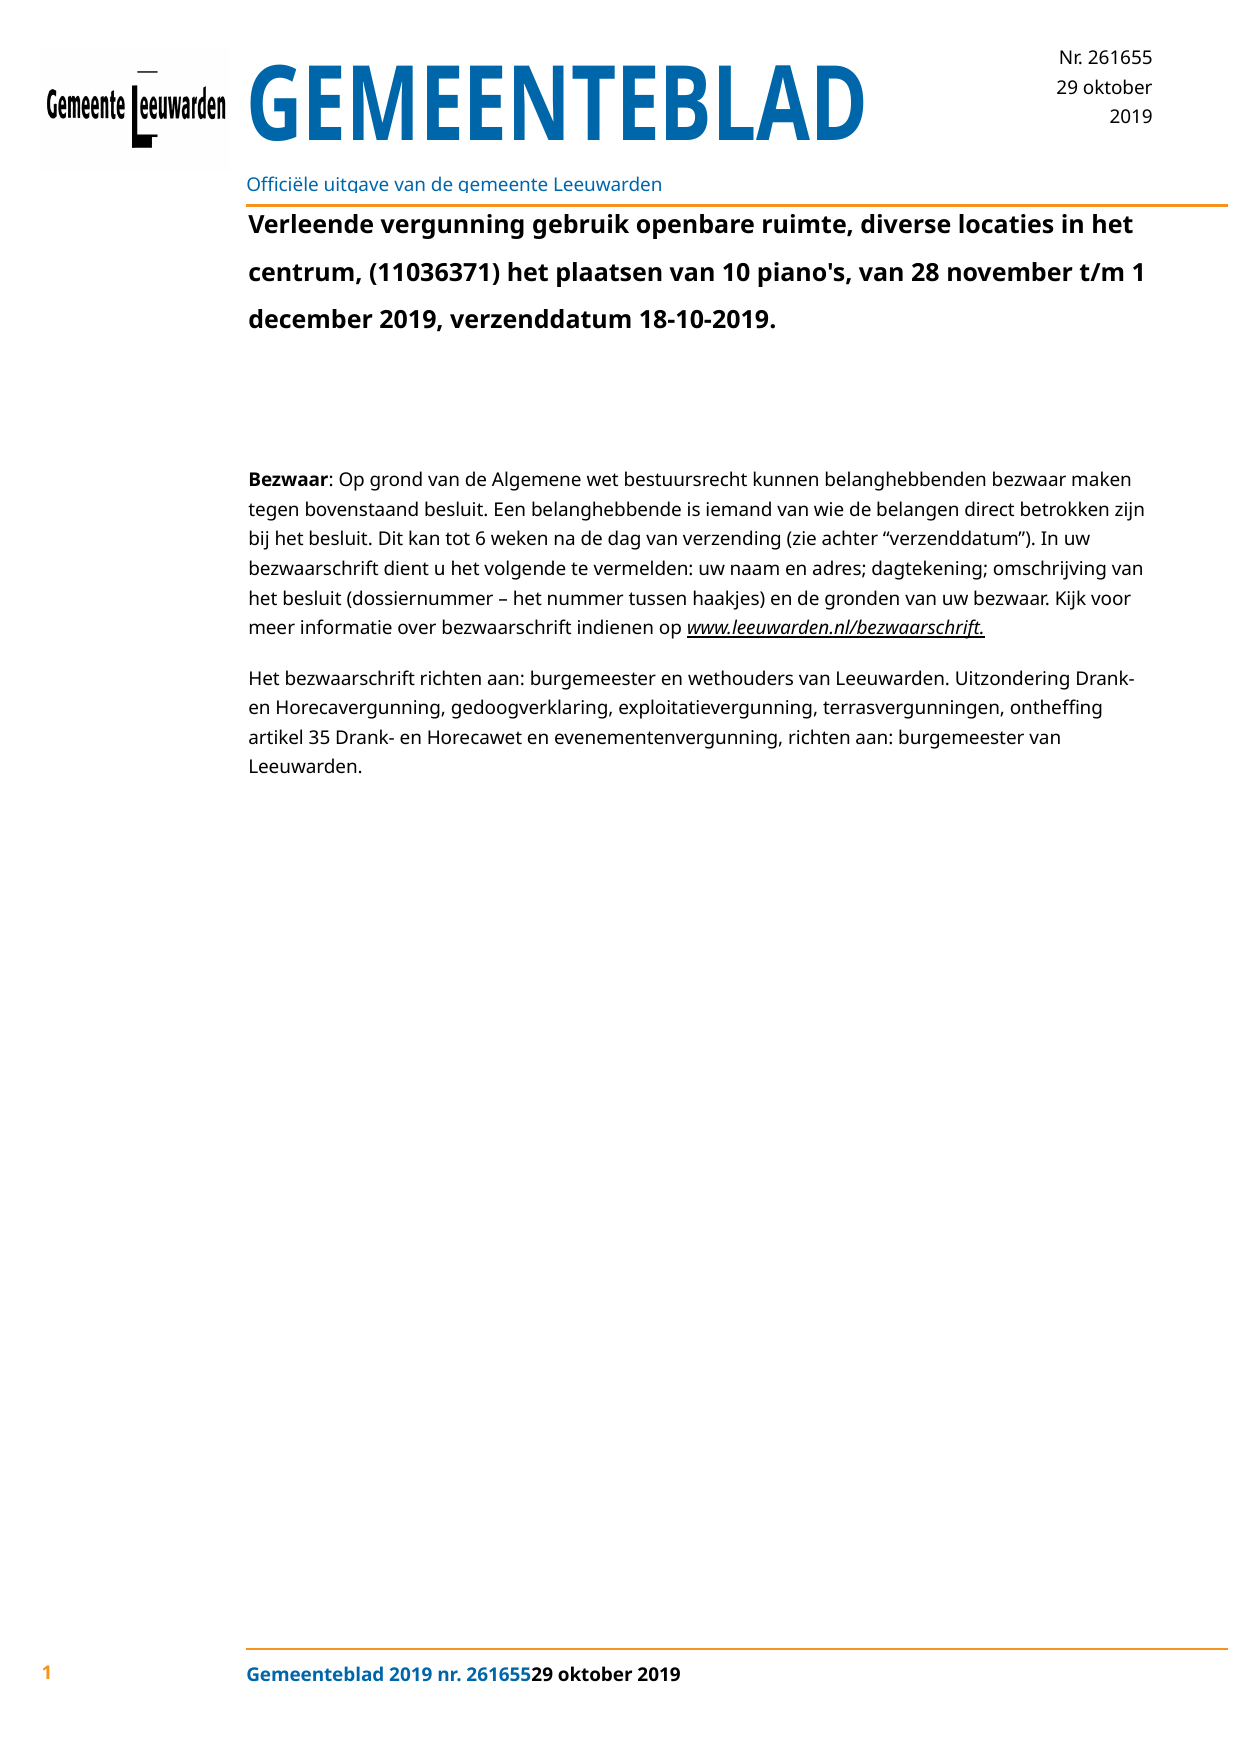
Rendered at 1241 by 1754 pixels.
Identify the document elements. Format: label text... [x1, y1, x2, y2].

text Het bezwaarschrift richten aan: burgemeester en wethouders van Leeuwarden. Uitzondering Drank- en Horecavergunning, gedoogverklaring, exploitatievergunning, terrasvergunningen, ontheffing artikel 35 Drank- en Horecawet en evenementenvergunning, richten aan: burgemeester van Leeuwarden. [248, 665, 1152, 779]
text Bezwaar: Op grond van de Algemene wet bestuursrecht kunnen belanghebbenden bezwaar maken tegen bovenstaand besluit. Een belanghebbende is iemand van wie de belangen direct betrokken zijn bij het besluit. Dit kan tot 6 weken na de dag van verzending (zie achter “verzenddatum”). In uw bezwaarschrift dient u het volgende te vermelden: uw naam en adres; dagtekening; omschrijving van het besluit (dossiernummer – het nummer tussen haakjes) en de gronden van uw bezwaar. Kijk voor meer informatie over bezwaarschrift indienen op www.leeuwarden.nl/bezwaarschrift. [248, 466, 1152, 640]
picture [41, 47, 231, 172]
text Verleende vergunning gebruik openbare ruimte, diverse locaties in het centrum, (11036371) het plaatsen van 10 piano's, van 28 november t/m 1 december 2019, verzenddatum 18-10-2019. [248, 207, 1152, 336]
